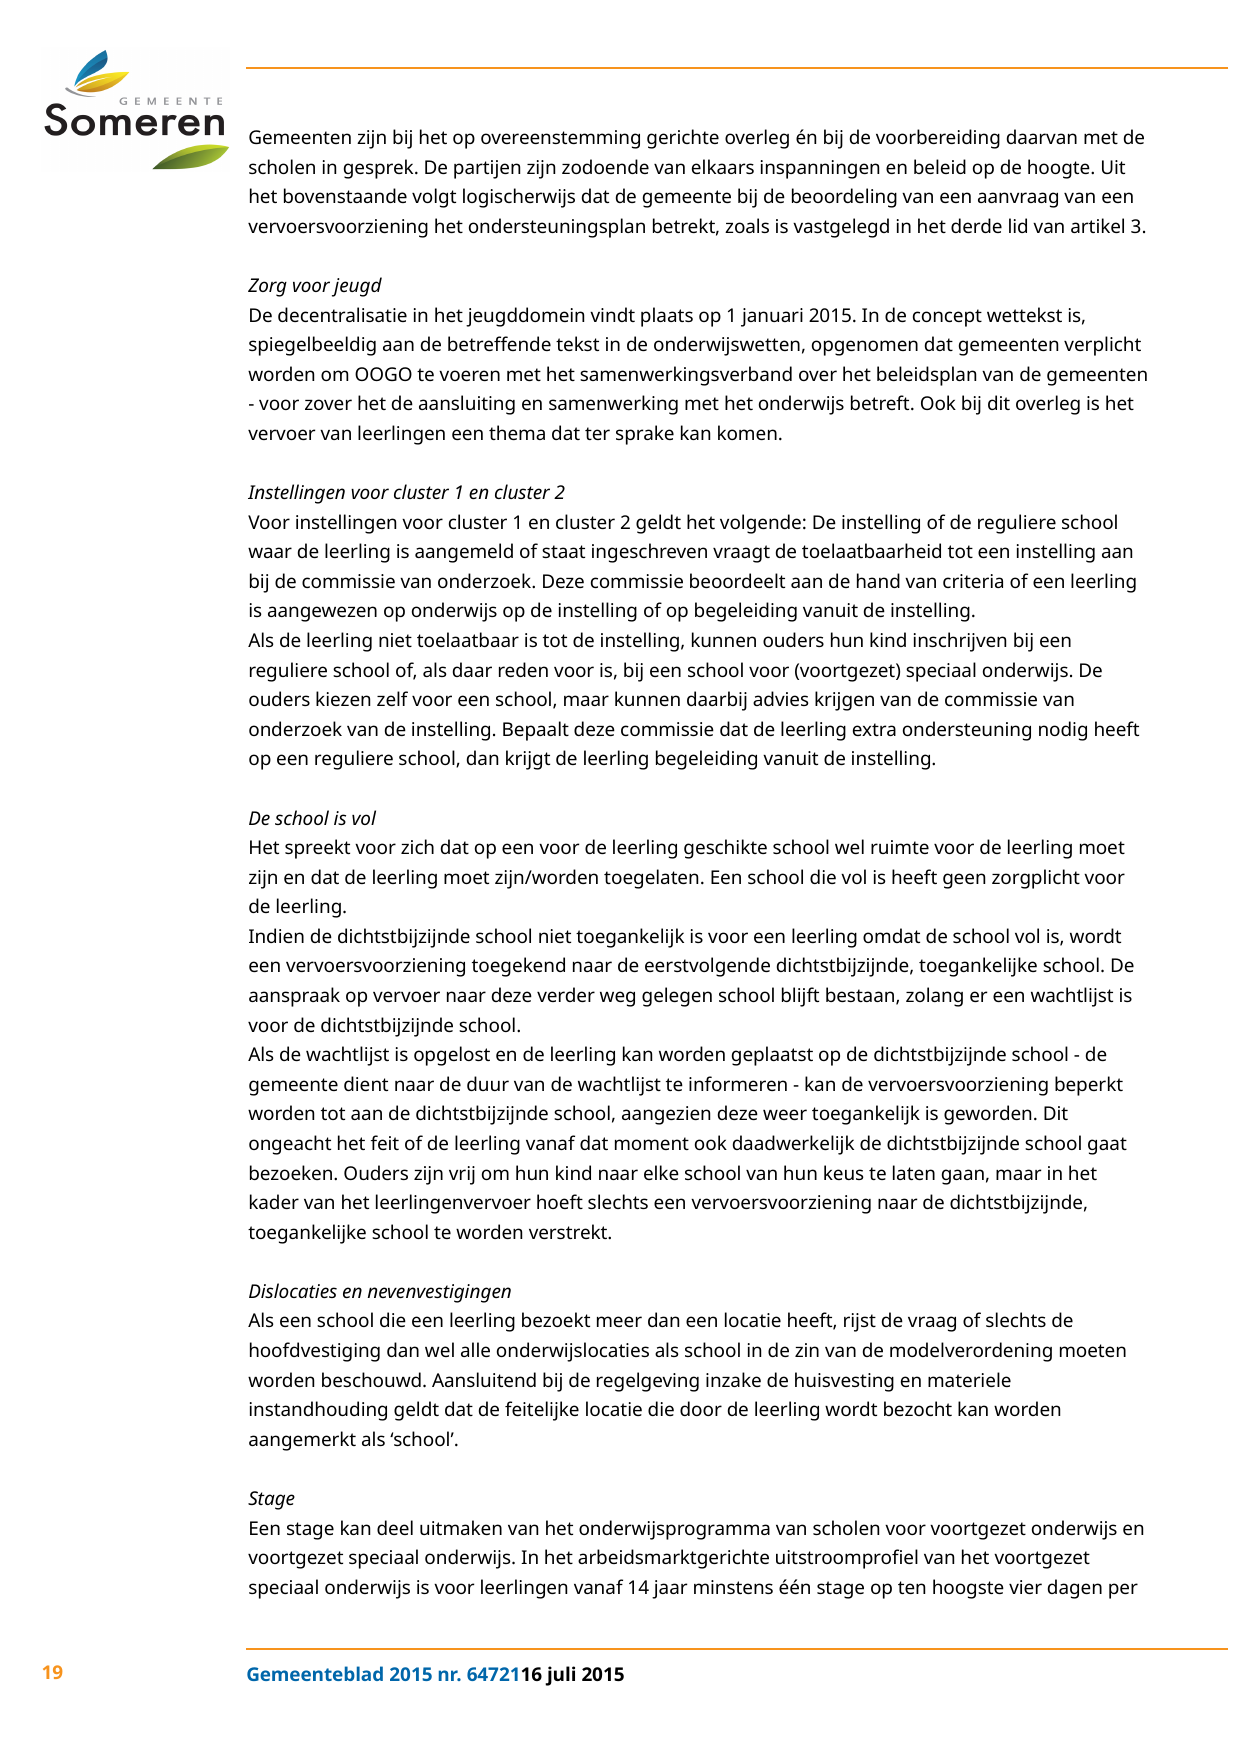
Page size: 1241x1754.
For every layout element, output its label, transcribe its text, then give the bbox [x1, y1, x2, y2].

picture [41, 47, 231, 172]
text Voor instellingen voor cluster 1 en cluster 2 geldt het volgende: De instelling of de reguliere school waar de leerling is aangemeld of staat ingeschreven vraagt de toelaatbaarheid tot een instelling aan bij de commissie van onderzoek. Deze commissie beoordeelt aan de hand van criteria of een leerling is aangewezen op onderwijs op de instelling of op begeleiding vanuit de instelling. [248, 509, 1152, 623]
text De school is vol [248, 805, 1152, 831]
text Als de leerling niet toelaatbaar is tot de instelling, kunnen ouders hun kind inschrijven bij een reguliere school of, als daar reden voor is, bij een school voor (voortgezet) speciaal onderwijs. De ouders kiezen zelf voor een school, maar kunnen daarbij advies krijgen van de commissie van onderzoek van de instelling. Bepaalt deze commissie dat de leerling extra ondersteuning nodig heeft op een reguliere school, dan krijgt de leerling begeleiding vanuit de instelling. [248, 627, 1152, 771]
text Het spreekt voor zich dat op een voor de leerling geschikte school wel ruimte voor de leerling moet zijn en dat de leerling moet zijn/worden toegelaten. Een school die vol is heeft geen zorgplicht voor de leerling. [248, 834, 1152, 919]
text Indien de dichtstbijzijnde school niet toegankelijk is voor een leerling omdat de school vol is, wordt een vervoersvoorziening toegekend naar de eerstvolgende dichtstbijzijnde, toegankelijke school. De aanspraak op vervoer naar deze verder weg gelegen school blijft bestaan, zolang er een wachtlijst is voor de dichtstbijzijnde school. [248, 923, 1152, 1038]
text Stage [248, 1485, 1152, 1511]
text Gemeenten zijn bij het op overeenstemming gerichte overleg én bij de voorbereiding daarvan met de scholen in gesprek. De partijen zijn zodoende van elkaars inspanningen en beleid op de hoogte. Uit het bovenstaande volgt logischerwijs dat de gemeente bij de beoordeling van een aanvraag van een vervoersvoorziening het ondersteuningsplan betrekt, zoals is vastgelegd in het derde lid van artikel 3. [248, 124, 1152, 239]
text De decentralisatie in het jeugddomein vindt plaats op 1 januari 2015. In de concept wettekst is, spiegelbeeldig aan de betreffende tekst in de onderwijswetten, opgenomen dat gemeenten verplicht worden om OOGO te voeren met het samenwerkingsverband over het beleidsplan van de gemeenten - voor zover het de aansluiting en samenwerking met het onderwijs betreft. Ook bij dit overleg is het vervoer van leerlingen een thema dat ter sprake kan komen. [248, 302, 1152, 446]
text Als de wachtlijst is opgelost en de leerling kan worden geplaatst op de dichtstbijzijnde school - de gemeente dient naar de duur van de wachtlijst te informeren - kan de vervoersvoorziening beperkt worden tot aan de dichtstbijzijnde school, aangezien deze weer toegankelijk is geworden. Dit ongeacht het feit of de leerling vanaf dat moment ook daadwerkelijk de dichtstbijzijnde school gaat bezoeken. Ouders zijn vrij om hun kind naar elke school van hun keus te laten gaan, maar in het kader van het leerlingenvervoer hoeft slechts een vervoersvoorziening naar de dichtstbijzijnde, toegankelijke school te worden verstrekt. [248, 1041, 1152, 1245]
text Als een school die een leerling bezoekt meer dan een locatie heeft, rijst de vraag of slechts de hoofdvestiging dan wel alle onderwijslocaties als school in de zin van de modelverordening moeten worden beschouwd. Aansluitend bij de regelgeving inzake de huisvesting en materiele instandhouding geldt dat de feitelijke locatie die door de leerling wordt bezocht kan worden aangemerkt als ‘school’. [248, 1308, 1152, 1452]
text Instellingen voor cluster 1 en cluster 2 [248, 479, 1152, 505]
text Een stage kan deel uitmaken van het onderwijsprogramma van scholen voor voortgezet onderwijs en voortgezet speciaal onderwijs. In het arbeidsmarktgerichte uitstroomprofiel van het voortgezet speciaal onderwijs is voor leerlingen vanaf 14 jaar minstens één stage op ten hoogste vier dagen per [248, 1515, 1152, 1600]
text Dislocaties en nevenvestigingen [248, 1278, 1152, 1304]
text Zorg voor jeugd [248, 272, 1152, 298]
